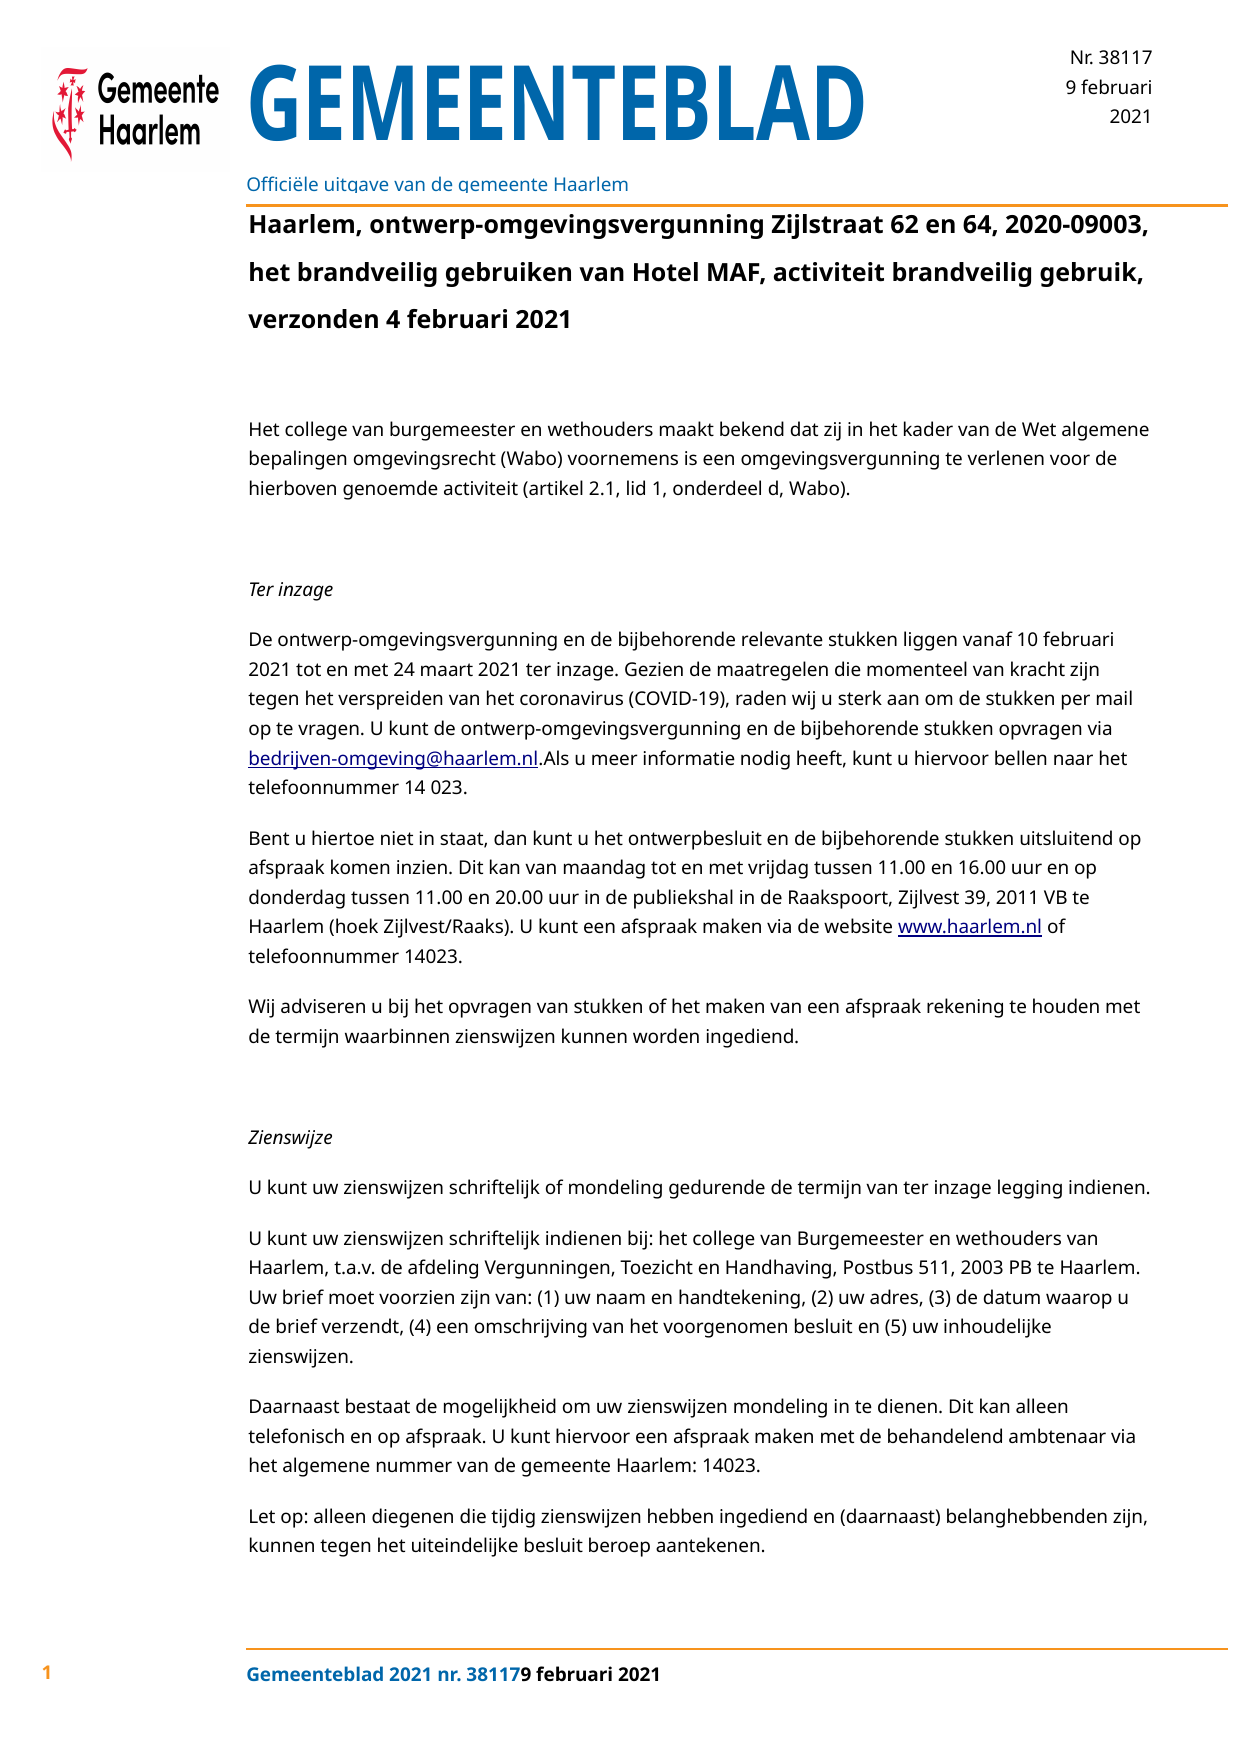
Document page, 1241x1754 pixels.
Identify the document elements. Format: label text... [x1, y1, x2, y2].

text Let op: alleen diegenen die tijdig zienswijzen hebben ingediend en (daarnaast) belanghebbenden zijn, kunnen tegen het uiteindelijke besluit beroep aantekenen. [248, 1503, 1152, 1558]
picture [41, 47, 231, 172]
text Daarnaast bestaat de mogelijkheid om uw zienswijzen mondeling in te dienen. Dit kan alleen telefonisch en op afspraak. U kunt hiervoor een afspraak maken met de behandelend ambtenaar via het algemene nummer van de gemeente Haarlem: 14023. [248, 1393, 1152, 1478]
text U kunt uw zienswijzen schriftelijk indienen bij: het college van Burgemeester en wethouders van Haarlem, t.a.v. de afdeling Vergunningen, Toezicht en Handhaving, Postbus 511, 2003 PB te Haarlem. Uw brief moet voorzien zijn van: (1) uw naam en handtekening, (2) uw adres, (3) de datum waarop u de brief verzendt, (4) een omschrijving van het voorgenomen besluit en (5) uw inhoudelijke zienswijzen. [248, 1225, 1152, 1369]
text De ontwerp-omgevingsvergunning en de bijbehorende relevante stukken liggen vanaf 10 februari 2021 tot en met 24 maart 2021 ter inzage. Gezien de maatregelen die momenteel van kracht zijn tegen het verspreiden van het coronavirus (COVID-19), raden wij u sterk aan om de stukken per mail op te vragen. U kunt de ontwerp-omgevingsvergunning en de bijbehorende stukken opvragen via bedrijven-omgeving@haarlem.nl.Als u meer informatie nodig heeft, kunt u hiervoor bellen naar het telefoonnummer 14 023. [248, 626, 1152, 800]
text Ter inzage [248, 576, 1152, 602]
text Wij adviseren u bij het opvragen van stukken of het maken van een afspraak rekening te houden met de termijn waarbinnen zienswijzen kunnen worden ingediend. [248, 993, 1152, 1049]
text U kunt uw zienswijzen schriftelijk of mondeling gedurende de termijn van ter inzage legging indienen. [248, 1174, 1152, 1200]
text Zienswijze [248, 1124, 1152, 1149]
text Het college van burgemeester en wethouders maakt bekend dat zij in het kader van de Wet algemene bepalingen omgevingsrecht (Wabo) voornemens is een omgevingsvergunning te verlenen voor de hierboven genoemde activiteit (artikel 2.1, lid 1, onderdeel d, Wabo). [248, 416, 1152, 501]
text Haarlem, ontwerp-omgevingsvergunning Zijlstraat 62 en 64, 2020-09003, het brandveilig gebruiken van Hotel MAF, activiteit brandveilig gebruik, verzonden 4 februari 2021 [248, 207, 1152, 336]
text Bent u hiertoe niet in staat, dan kunt u het ontwerpbesluit en de bijbehorende stukken uitsluitend op afspraak komen inzien. Dit kan van maandag tot en met vrijdag tussen 11.00 en 16.00 uur en op donderdag tussen 11.00 en 20.00 uur in de publiekshal in de Raakspoort, Zijlvest 39, 2011 VB te Haarlem (hoek Zijlvest/Raaks). U kunt een afspraak maken via de website www.haarlem.nl of telefoonnummer 14023. [248, 825, 1152, 969]
